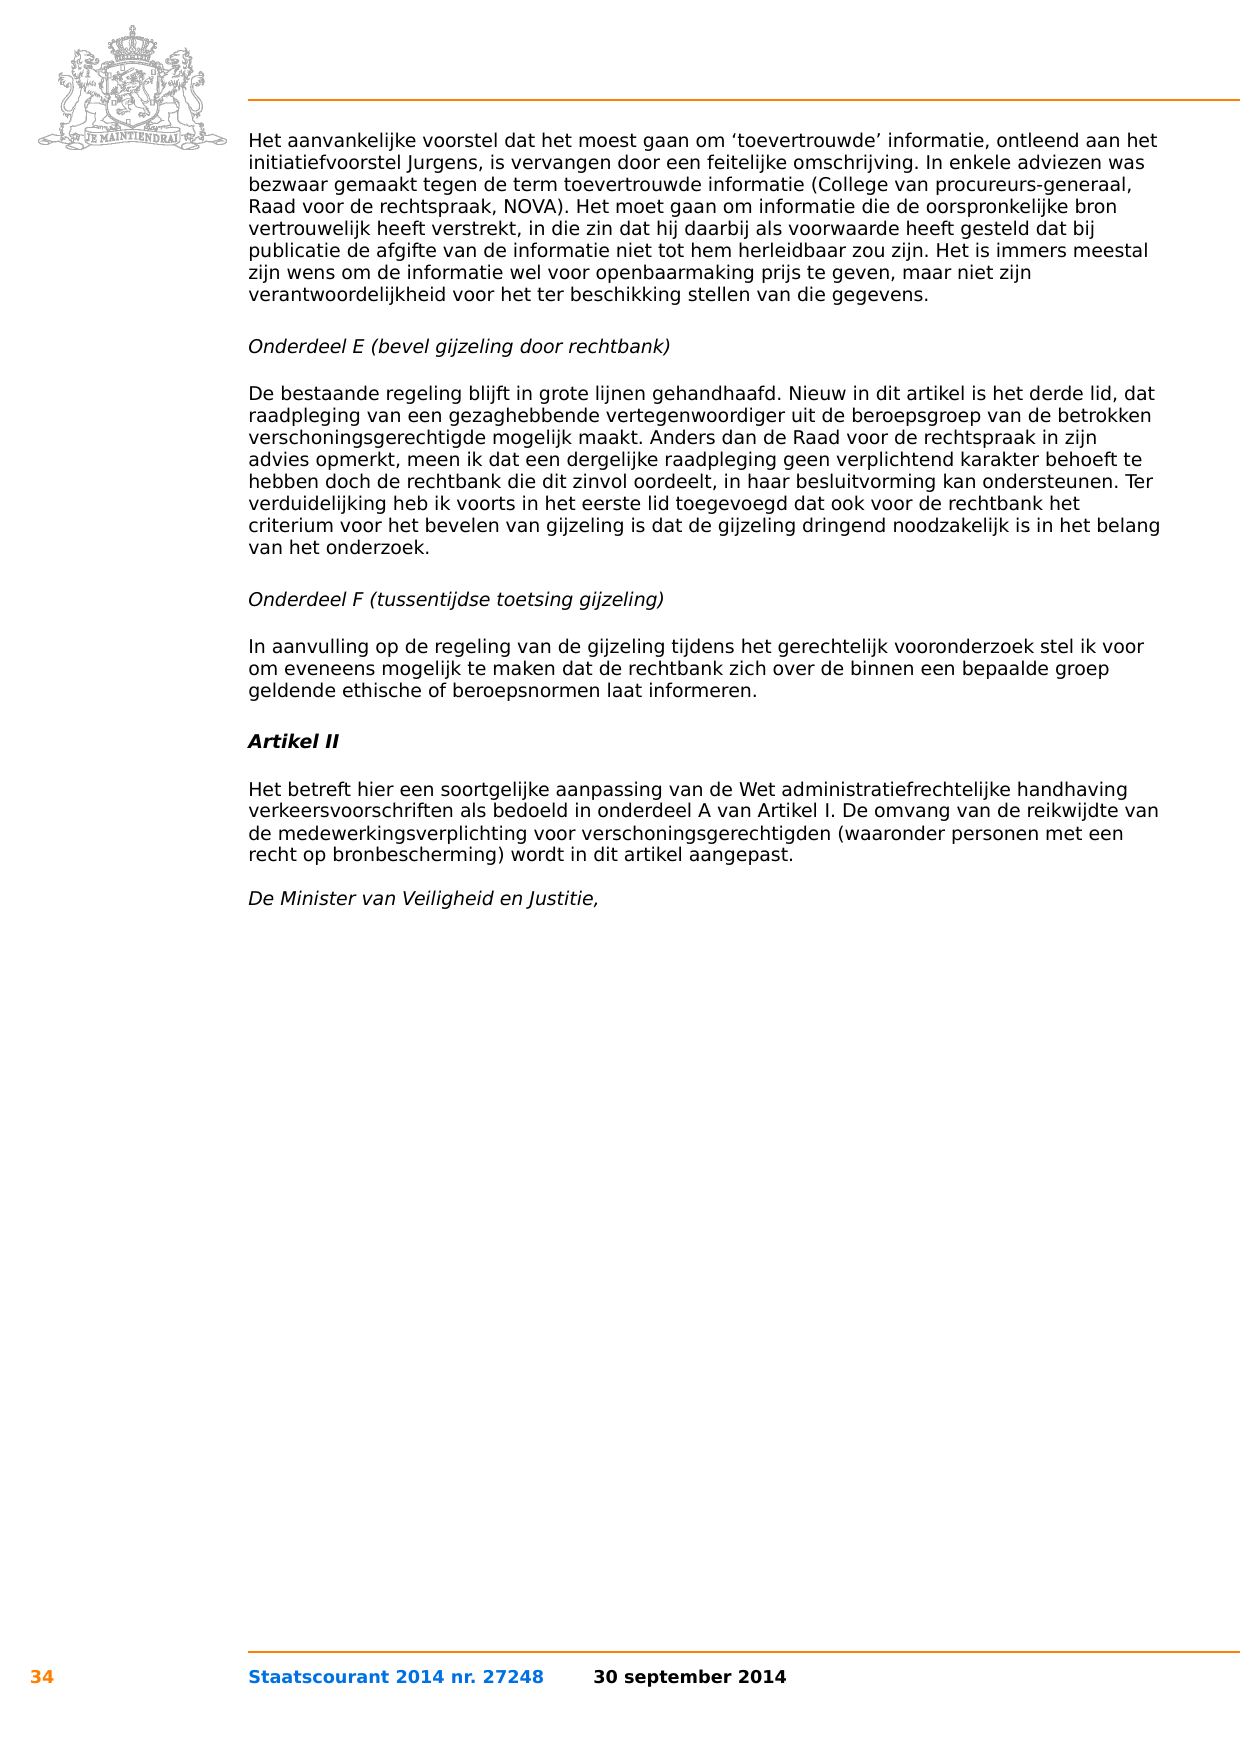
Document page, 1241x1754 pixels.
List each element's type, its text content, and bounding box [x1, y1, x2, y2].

subtitle Artikel II [248, 731, 1163, 753]
text Het aanvankelijke voorstel dat het moest gaan om ‘toevertrouwde’ informatie, ontleend aan het initiatiefvoorstel Jurgens, is vervangen door een feitelijke omschrijving. In enkele adviezen was bezwaar gemaakt tegen de term toevertrouwde informatie (College van procureurs-generaal, Raad voor de rechtspraak, NOVA). Het moet gaan om informatie die de oorspronkelijke bron vertrouwelijk heeft verstrekt, in die zin dat hij daarbij als voorwaarde heeft gesteld dat bij publicatie de afgifte van de informatie niet tot hem herleidbaar zou zijn. Het is immers meestal zijn wens om de informatie wel voor openbaarmaking prijs te geven, maar niet zijn verantwoordelijkheid voor het ter beschikking stellen van die gegevens. [248, 130, 1163, 306]
picture [38, 25, 227, 150]
text De Minister van Veiligheid en Justitie, [248, 888, 1163, 910]
text De bestaande regeling blijft in grote lijnen gehandhaafd. Nieuw in dit artikel is het derde lid, dat raadpleging van een gezaghebbende vertegenwoordiger uit de beroepsgroep van de betrokken verschoningsgerechtigde mogelijk maakt. Anders dan de Raad voor de rechtspraak in zijn advies opmerkt, meen ik dat een dergelijke raadpleging geen verplichtend karakter behoeft te hebben doch de rechtbank die dit zinvol oordeelt, in haar besluitvorming kan ondersteunen. Ter verduidelijking heb ik voorts in het eerste lid toegevoegd dat ook voor de rechtbank het criterium voor het bevelen van gijzeling is dat de gijzeling dringend noodzakelijk is in het belang van het onderzoek. [248, 383, 1163, 558]
subtitle Onderdeel F (tussentijdse toetsing gijzeling) [248, 588, 1163, 611]
subtitle Onderdeel E (bevel gijzeling door rechtbank) [248, 336, 1163, 358]
text Het betreft hier een soortgelijke aanpassing van de Wet administratiefrechtelijke handhaving verkeersvoorschriften als bedoeld in onderdeel A van Artikel I. De omvang van de reikwijdte van de medewerkingsverplichting voor verschoningsgerechtigden (waaronder personen met een recht op bronbescherming) wordt in dit artikel aangepast. [248, 778, 1163, 866]
text In aanvulling op de regeling van de gijzeling tijdens het gerechtelijk vooronderzoek stel ik voor om eveneens mogelijk te maken dat de rechtbank zich over de binnen een bepaalde groep geldende ethische of beroepsnormen laat informeren. [248, 636, 1163, 701]
